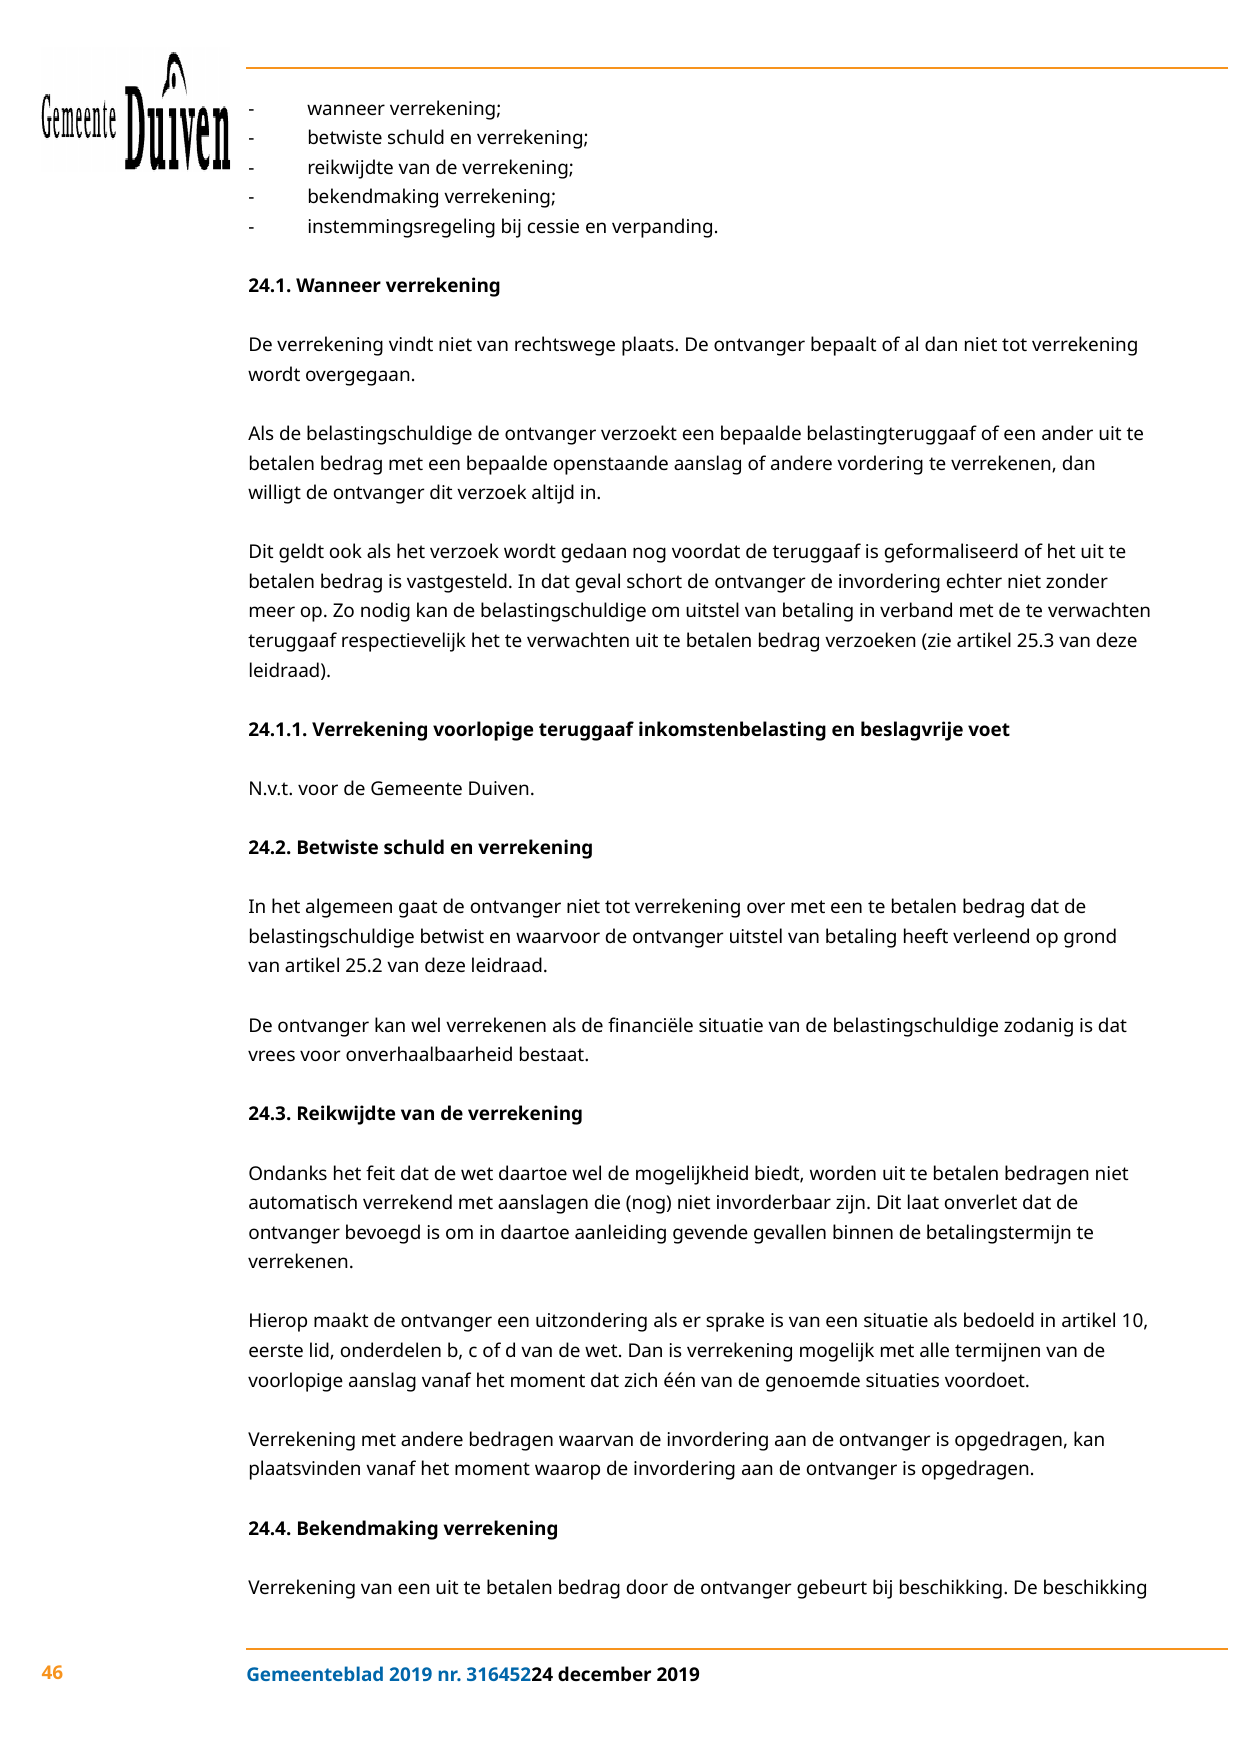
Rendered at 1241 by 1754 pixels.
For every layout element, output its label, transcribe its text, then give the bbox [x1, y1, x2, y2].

text De ontvanger kan wel verrekenen als de financiële situatie van de belastingschuldige zodanig is dat vrees voor onverhaalbaarheid bestaat. [248, 1012, 1152, 1067]
list wanneer verrekening; [248, 95, 1152, 121]
list reikwijdte van de verrekening; [248, 154, 1152, 180]
text Hierop maakt de ontvanger een uitzondering als er sprake is van een situatie als bedoeld in artikel 10, eerste lid, onderdelen b, c of d van de wet. Dan is verrekening mogelijk met alle termijnen van de voorlopige aanslag vanaf het moment dat zich één van de genoemde situaties voordoet. [248, 1308, 1152, 1393]
text 24.3. Reikwijdte van de verrekening [248, 1101, 1152, 1126]
text Als de belastingschuldige de ontvanger verzoekt een bepaalde belastingteruggaaf of een ander uit te betalen bedrag met een bepaalde openstaande aanslag of andere vordering te verrekenen, dan willigt de ontvanger dit verzoek altijd in. [248, 420, 1152, 505]
text Dit geldt ook als het verzoek wordt gedaan nog voordat de teruggaaf is geformaliseerd of het uit te betalen bedrag is vastgesteld. In dat geval schort de ontvanger de invordering echter niet zonder meer op. Zo nodig kan de belastingschuldige om uitstel van betaling in verband met de te verwachten teruggaaf respectievelijk het te verwachten uit te betalen bedrag verzoeken (zie artikel 25.3 van deze leidraad). [248, 538, 1152, 683]
list bekendmaking verrekening; [248, 183, 1152, 209]
text Verrekening met andere bedragen waarvan de invordering aan de ontvanger is opgedragen, kan plaatsvinden vanaf het moment waarop de invordering aan de ontvanger is opgedragen. [248, 1426, 1152, 1481]
text N.v.t. voor de Gemeente Duiven. [248, 775, 1152, 801]
text 24.1.1. Verrekening voorlopige teruggaaf inkomstenbelasting en beslagvrije voet [248, 716, 1152, 742]
text Verrekening van een uit te betalen bedrag door de ontvanger gebeurt bij beschikking. De beschikking [248, 1574, 1152, 1600]
list betwiste schuld en verrekening; [248, 124, 1152, 150]
text 24.4. Bekendmaking verrekening [248, 1515, 1152, 1541]
picture [41, 47, 231, 172]
text 24.1. Wanneer verrekening [248, 272, 1152, 298]
text 24.2. Betwiste schuld en verrekening [248, 834, 1152, 860]
text In het algemeen gaat de ontvanger niet tot verrekening over met een te betalen bedrag dat de belastingschuldige betwist en waarvoor de ontvanger uitstel van betaling heeft verleend op grond van artikel 25.2 van deze leidraad. [248, 893, 1152, 978]
list instemmingsregeling bij cessie en verpanding. [248, 213, 1152, 239]
text Ondanks het feit dat de wet daartoe wel de mogelijkheid biedt, worden uit te betalen bedragen niet automatisch verrekend met aanslagen die (nog) niet invorderbaar zijn. Dit laat onverlet dat de ontvanger bevoegd is om in daartoe aanleiding gevende gevallen binnen de betalingstermijn te verrekenen. [248, 1160, 1152, 1274]
text De verrekening vindt niet van rechtswege plaats. De ontvanger bepaalt of al dan niet tot verrekening wordt overgegaan. [248, 331, 1152, 387]
